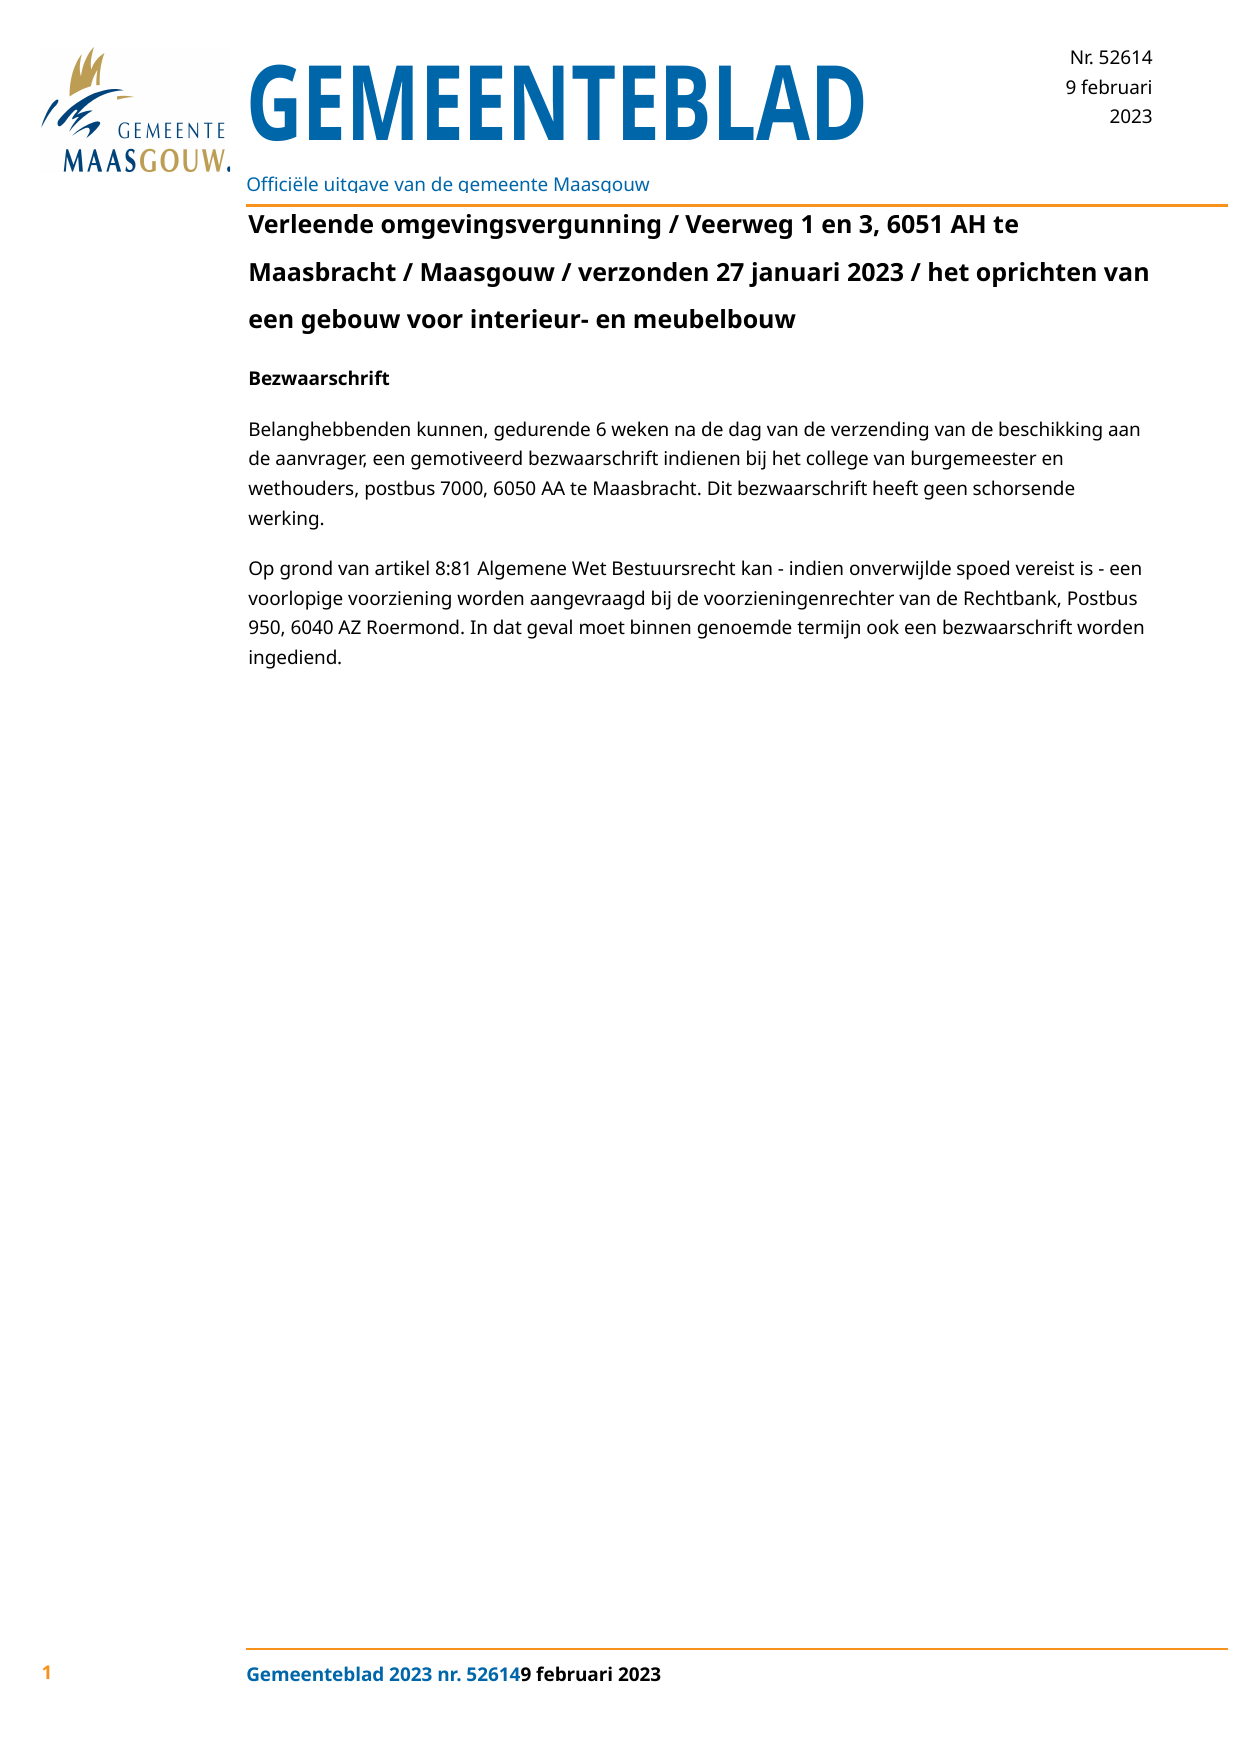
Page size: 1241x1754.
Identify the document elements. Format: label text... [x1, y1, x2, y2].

text Op grond van artikel 8:81 Algemene Wet Bestuursrecht kan - indien onverwijlde spoed vereist is - een voorlopige voorziening worden aangevraagd bij de voorzieningenrechter van de Rechtbank, Postbus 950, 6040 AZ Roermond. In dat geval moet binnen genoemde termijn ook een bezwaarschrift worden ingediend. [248, 555, 1152, 669]
text Bezwaarschrift [248, 366, 1152, 391]
text Belanghebbenden kunnen, gedurende 6 weken na de dag van de verzending van de beschikking aan de aanvrager, een gemotiveerd bezwaarschrift indienen bij het college van burgemeester en wethouders, postbus 7000, 6050 AA te Maasbracht. Dit bezwaarschrift heeft geen schorsende werking. [248, 416, 1152, 530]
picture [41, 47, 231, 172]
text Verleende omgevingsvergunning / Veerweg 1 en 3, 6051 AH te Maasbracht / Maasgouw / verzonden 27 januari 2023 / het oprichten van een gebouw voor interieur- en meubelbouw [248, 207, 1152, 336]
